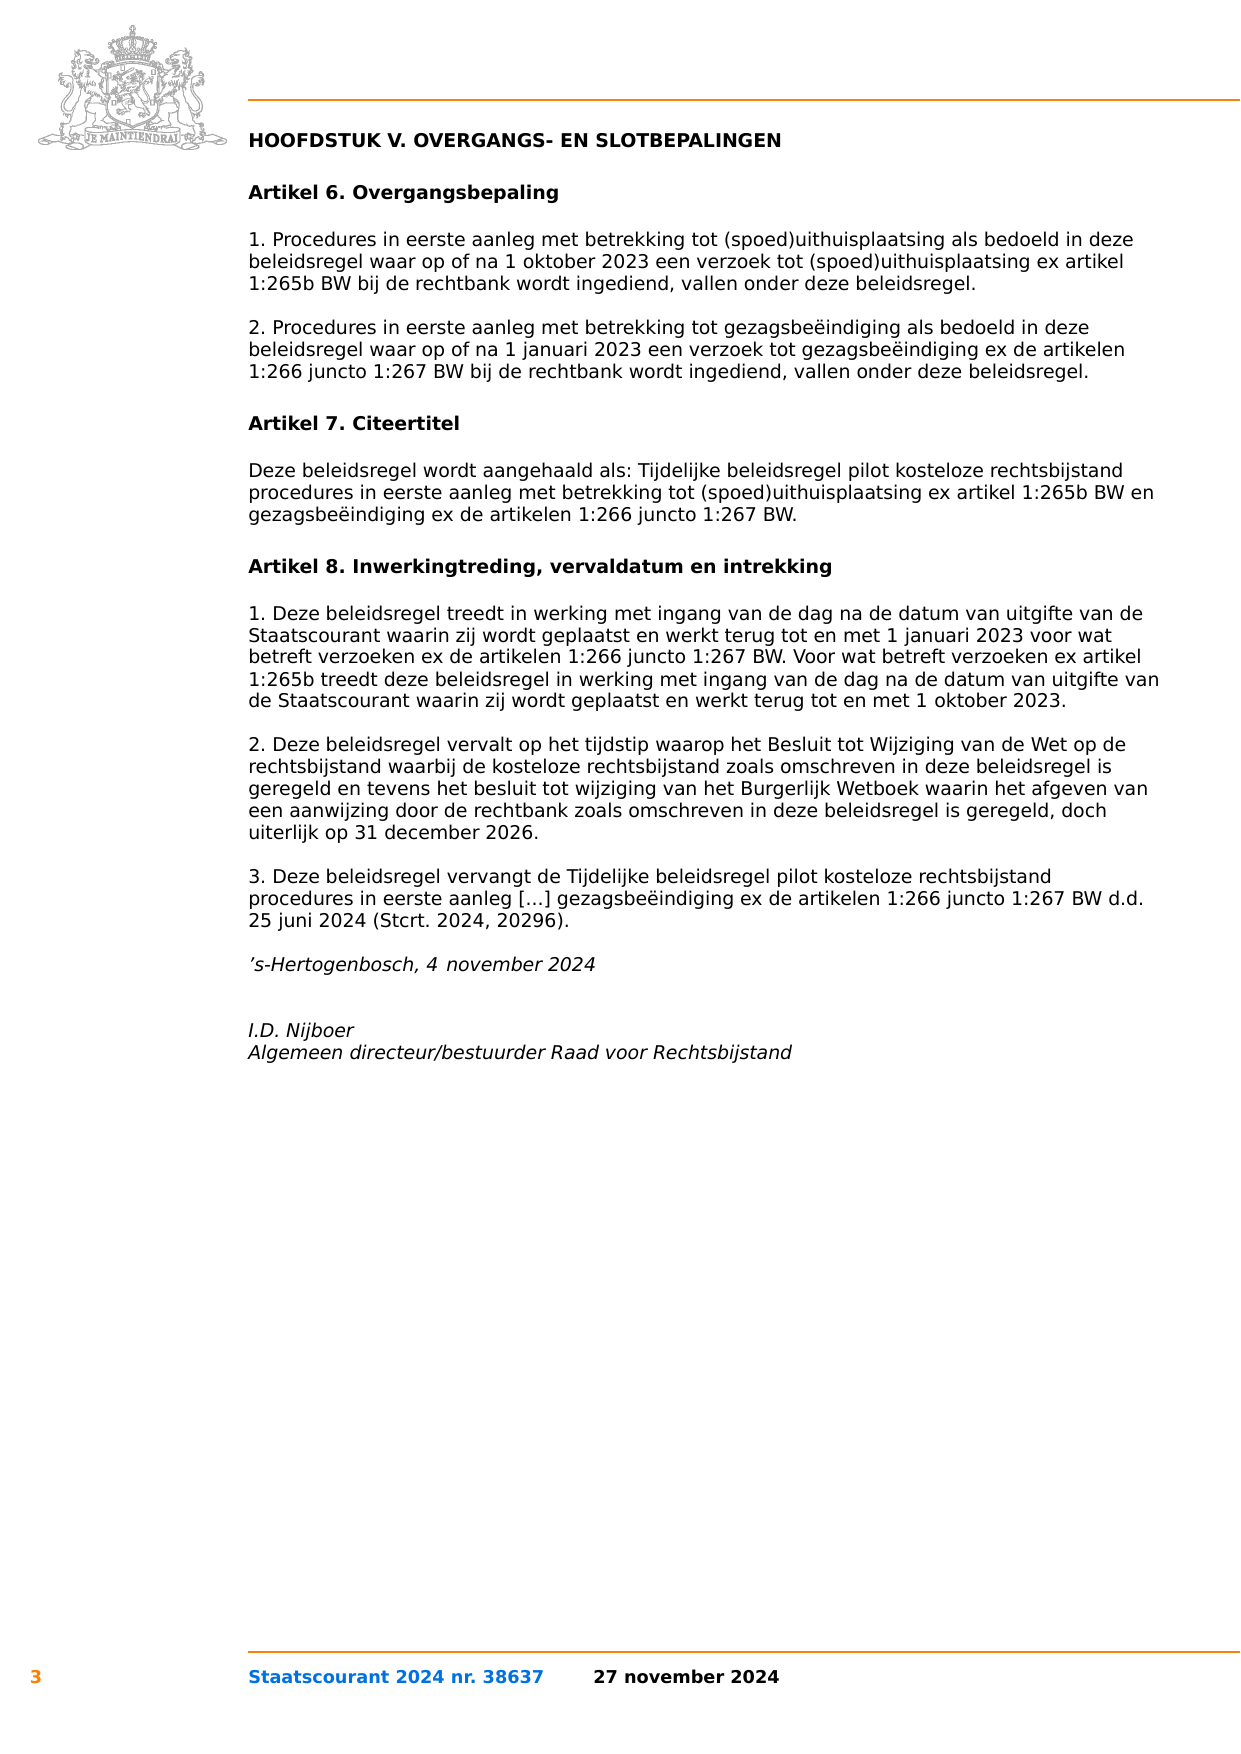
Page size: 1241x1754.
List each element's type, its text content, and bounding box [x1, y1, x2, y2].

text 2. Procedures in eerste aanleg met betrekking tot gezagsbeëindiging als bedoeld in deze beleidsregel waar op of na 1 januari 2023 een verzoek tot gezagsbeëindiging ex de artikelen 1:266 juncto 1:267 BW bij de rechtbank wordt ingediend, vallen onder deze beleidsregel. [248, 317, 1163, 383]
subtitle Artikel 8. Inwerkingtreding, vervaldatum en intrekking [248, 556, 1163, 577]
subtitle HOOFDSTUK V. OVERGANGS- EN SLOTBEPALINGEN [248, 130, 1163, 152]
text 3. Deze beleidsregel vervangt de Tijdelijke beleidsregel pilot kosteloze rechtsbijstand procedures in eerste aanleg [...] gezagsbeëindiging ex de artikelen 1:266 juncto 1:267 BW d.d. 25 juni 2024 (Stcrt. 2024, 20296). [248, 866, 1163, 932]
subtitle Artikel 6. Overgangsbepaling [248, 182, 1163, 204]
text 1. Procedures in eerste aanleg met betrekking tot (spoed)uithuisplaatsing als bedoeld in deze beleidsregel waar op of na 1 oktober 2023 een verzoek tot (spoed)uithuisplaatsing ex artikel 1:265b BW bij de rechtbank wordt ingediend, vallen onder deze beleidsregel. [248, 229, 1163, 295]
picture [38, 25, 227, 150]
text Deze beleidsregel wordt aangehaald als: Tijdelijke beleidsregel pilot kosteloze rechtsbijstand procedures in eerste aanleg met betrekking tot (spoed)uithuisplaatsing ex artikel 1:265b BW en gezagsbeëindiging ex de artikelen 1:266 juncto 1:267 BW. [248, 459, 1163, 526]
text 2. Deze beleidsregel vervalt op het tijdstip waarop het Besluit tot Wijziging van de Wet op de rechtsbijstand waarbij de kosteloze rechtsbijstand zoals omschreven in deze beleidsregel is geregeld en tevens het besluit tot wijziging van het Burgerlijk Wetboek waarin het afgeven van een aanwijzing door de rechtbank zoals omschreven in deze beleidsregel is geregeld, doch uiterlijk op 31 december 2026. [248, 734, 1163, 844]
text ’s-Hertogenbosch, 4 november 2024 [248, 954, 1163, 976]
text I.D. Nijboer Algemeen directeur/bestuurder Raad voor Rechtsbijstand [248, 998, 1163, 1064]
subtitle Artikel 7. Citeertitel [248, 413, 1163, 434]
text 1. Deze beleidsregel treedt in werking met ingang van de dag na de datum van uitgifte van de Staatscourant waarin zij wordt geplaatst en werkt terug tot en met 1 januari 2023 voor wat betreft verzoeken ex de artikelen 1:266 juncto 1:267 BW. Voor wat betreft verzoeken ex artikel 1:265b treedt deze beleidsregel in werking met ingang van de dag na de datum van uitgifte van de Staatscourant waarin zij wordt geplaatst en werkt terug tot en met 1 oktober 2023. [248, 602, 1163, 712]
